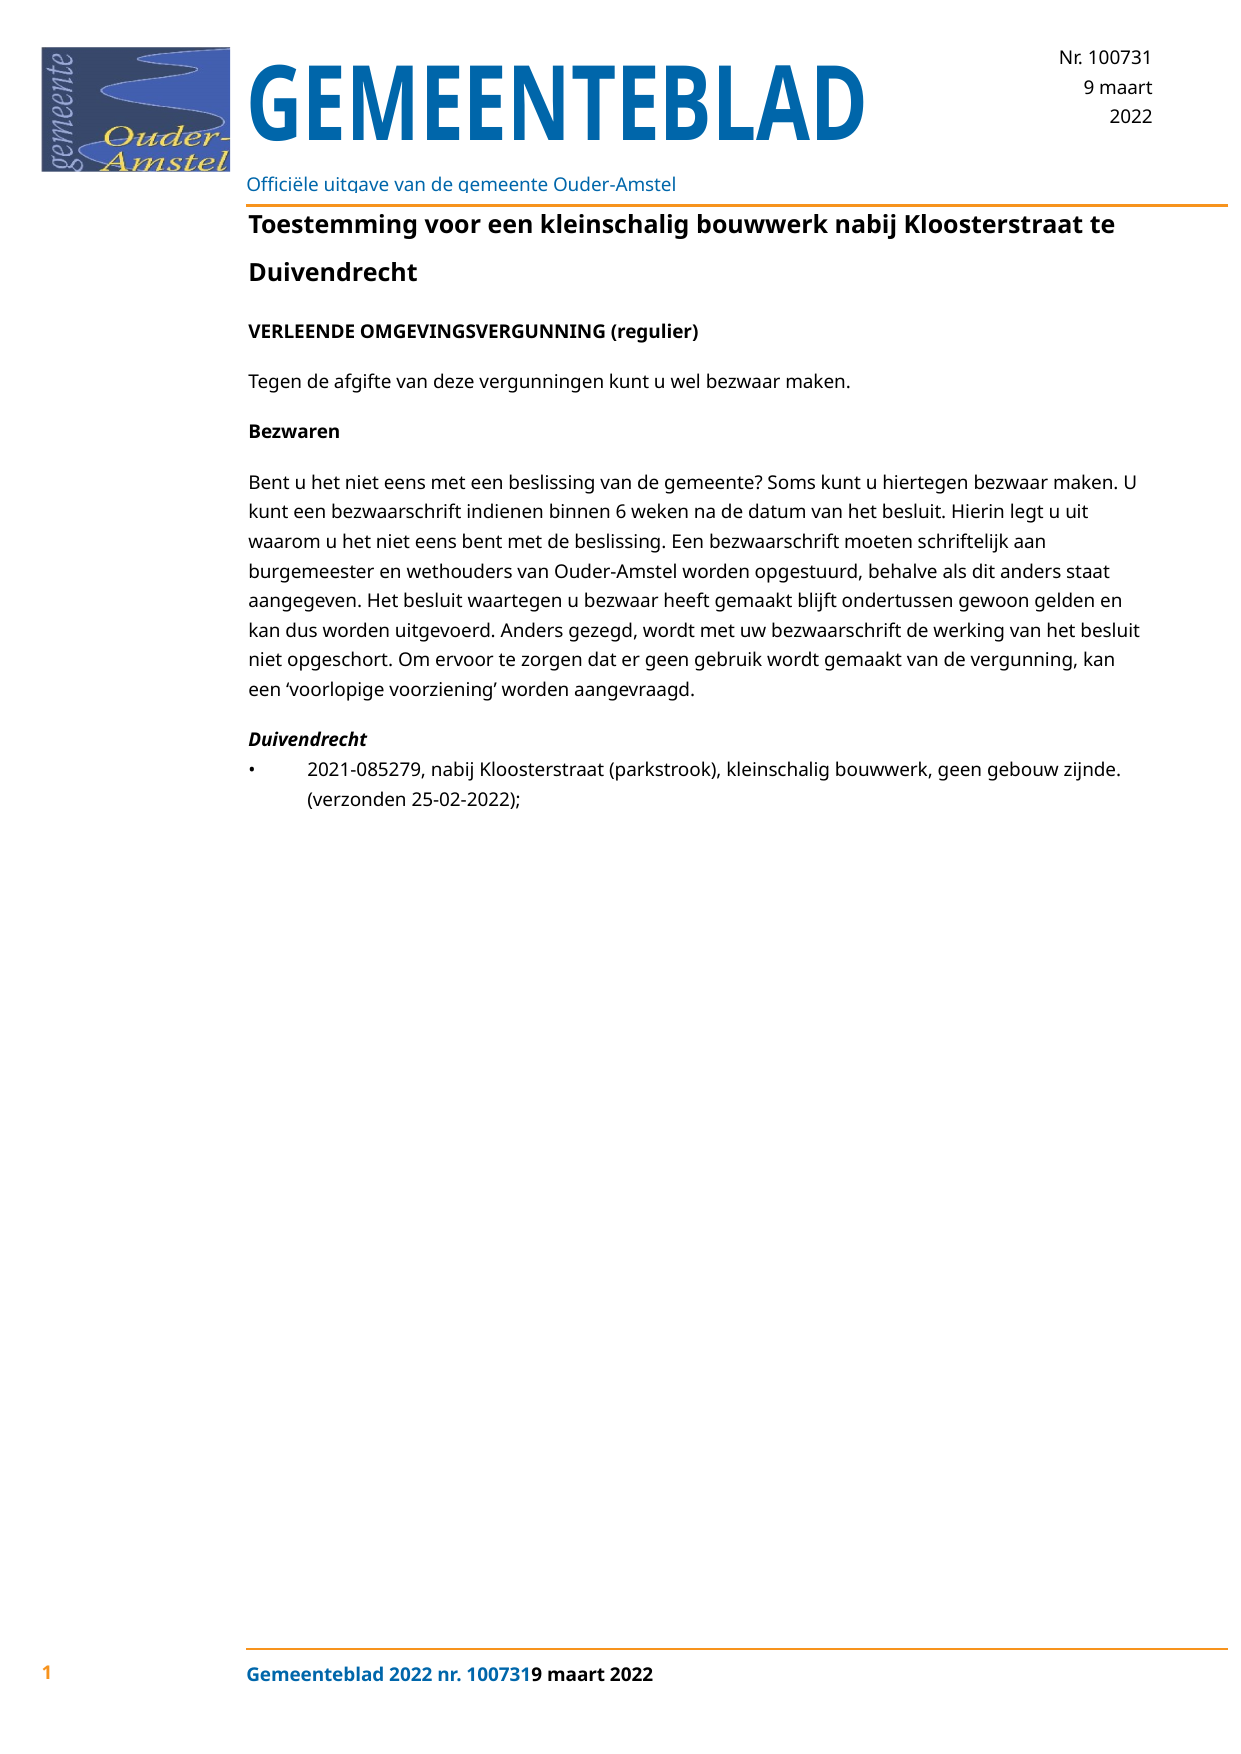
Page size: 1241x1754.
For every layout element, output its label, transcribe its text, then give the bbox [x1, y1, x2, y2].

text Duivendrecht [248, 727, 1152, 752]
picture [41, 47, 231, 172]
text Toestemming voor een kleinschalig bouwwerk nabij Kloosterstraat te Duivendrecht [248, 207, 1152, 288]
text Bezwaren [248, 419, 1152, 444]
list 2021-085279, nabij Kloosterstraat (parkstrook), kleinschalig bouwwerk, geen gebouw zijnde. (verzonden 25-02-2022); [248, 756, 1152, 812]
text VERLEENDE OMGEVINGSVERGUNNING (regulier) [248, 318, 1152, 344]
text Bent u het niet eens met een beslissing van de gemeente? Soms kunt u hiertegen bezwaar maken. U kunt een bezwaarschrift indienen binnen 6 weken na de datum van het besluit. Hierin legt u uit waarom u het niet eens bent met de beslissing. Een bezwaarschrift moeten schriftelijk aan burgemeester en wethouders van Ouder-Amstel worden opgestuurd, behalve als dit anders staat aangegeven. Het besluit waartegen u bezwaar heeft gemaakt blijft ondertussen gewoon gelden en kan dus worden uitgevoerd. Anders gezegd, wordt met uw bezwaarschrift de werking van het besluit niet opgeschort. Om ervoor te zorgen dat er geen gebruik wordt gemaakt van de vergunning, kan een ‘voorlopige voorziening’ worden aangevraagd. [248, 469, 1152, 702]
text Tegen de afgifte van deze vergunningen kunt u wel bezwaar maken. [248, 368, 1152, 394]
